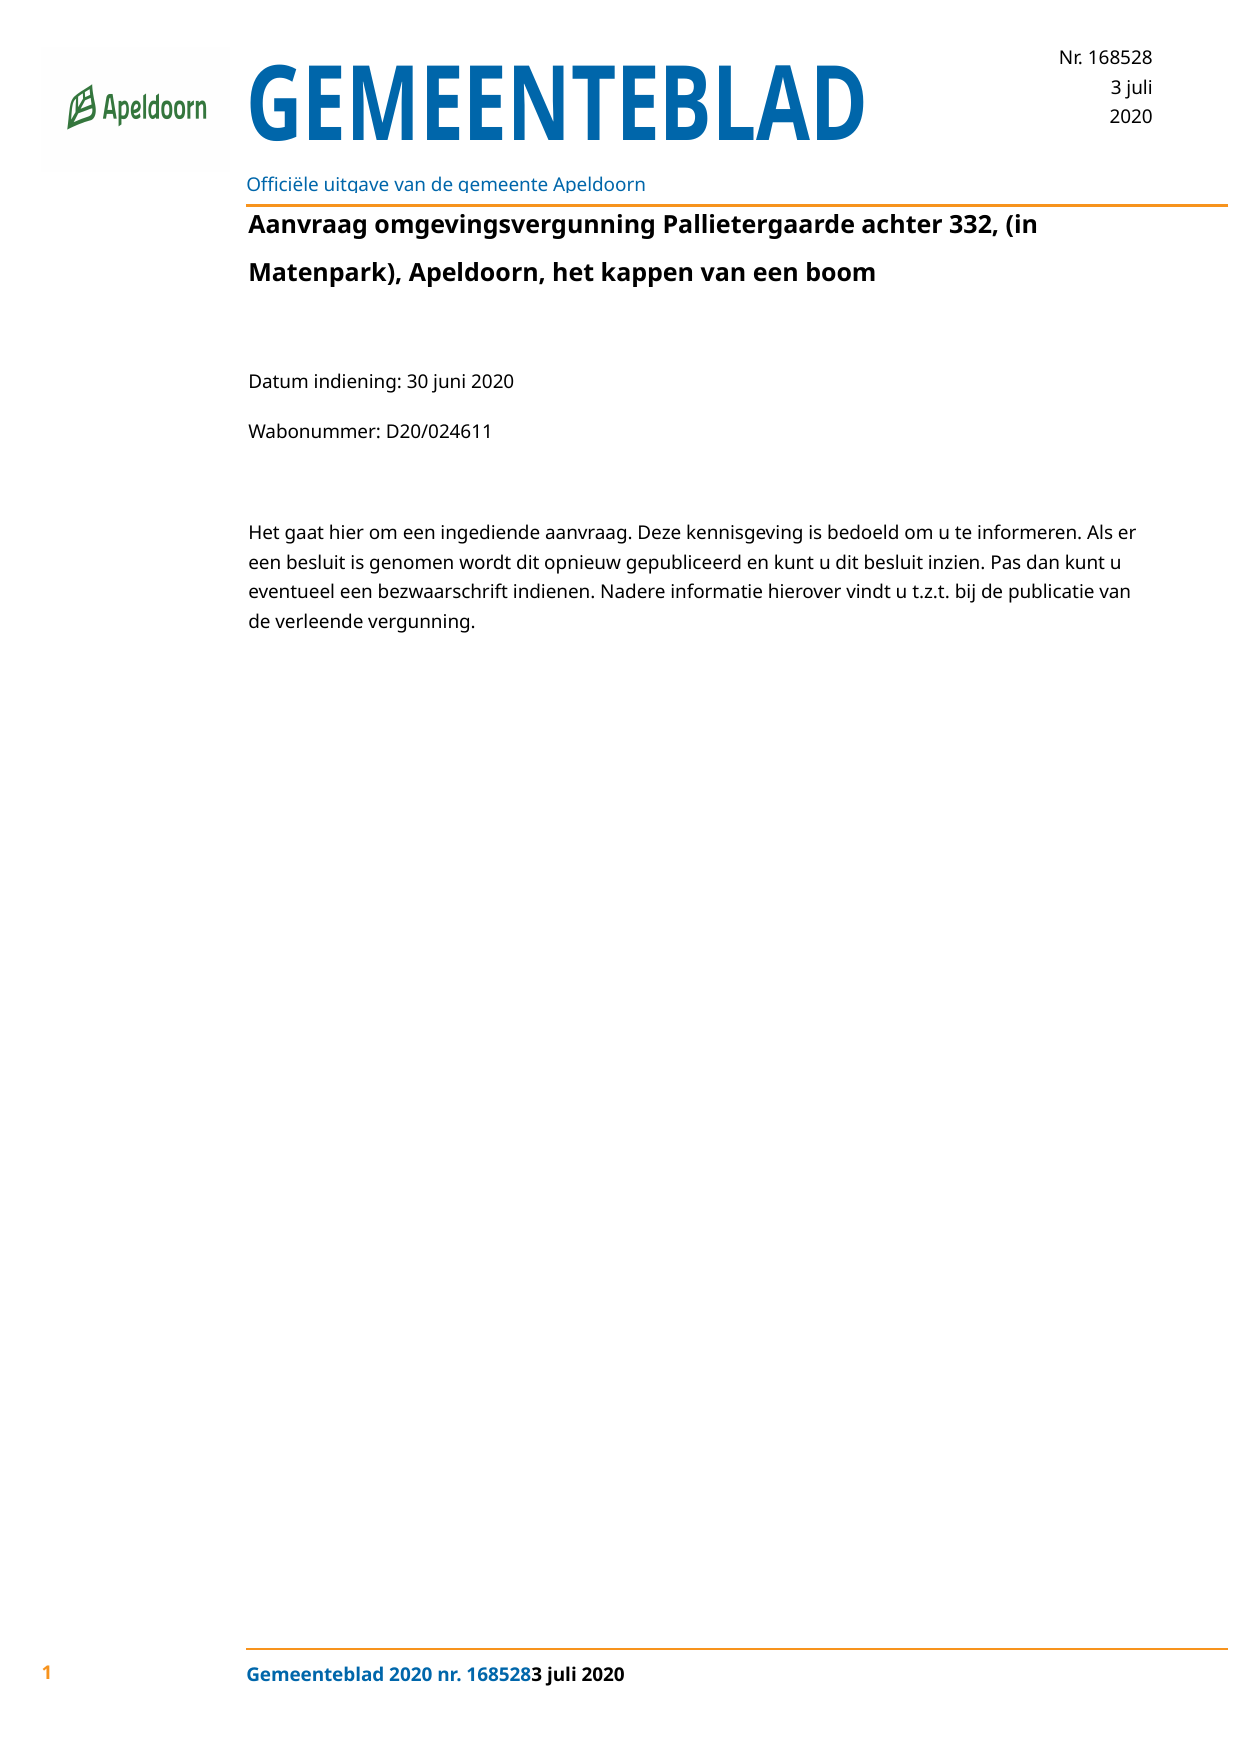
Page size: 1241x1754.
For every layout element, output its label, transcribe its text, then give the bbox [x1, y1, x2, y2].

text Datum indiening: 30 juni 2020 [248, 368, 1152, 394]
text Het gaat hier om een ingediende aanvraag. Deze kennisgeving is bedoeld om u te informeren. Als er een besluit is genomen wordt dit opnieuw gepubliceerd en kunt u dit besluit inzien. Pas dan kunt u eventueel een bezwaarschrift indienen. Nadere informatie hierover vindt u t.z.t. bij de publicatie van de verleende vergunning. [248, 519, 1152, 634]
text Wabonummer: D20/024611 [248, 419, 1152, 444]
text Aanvraag omgevingsvergunning Pallietergaarde achter 332, (in Matenpark), Apeldoorn, het kappen van een boom [248, 207, 1152, 288]
picture [41, 47, 231, 172]
